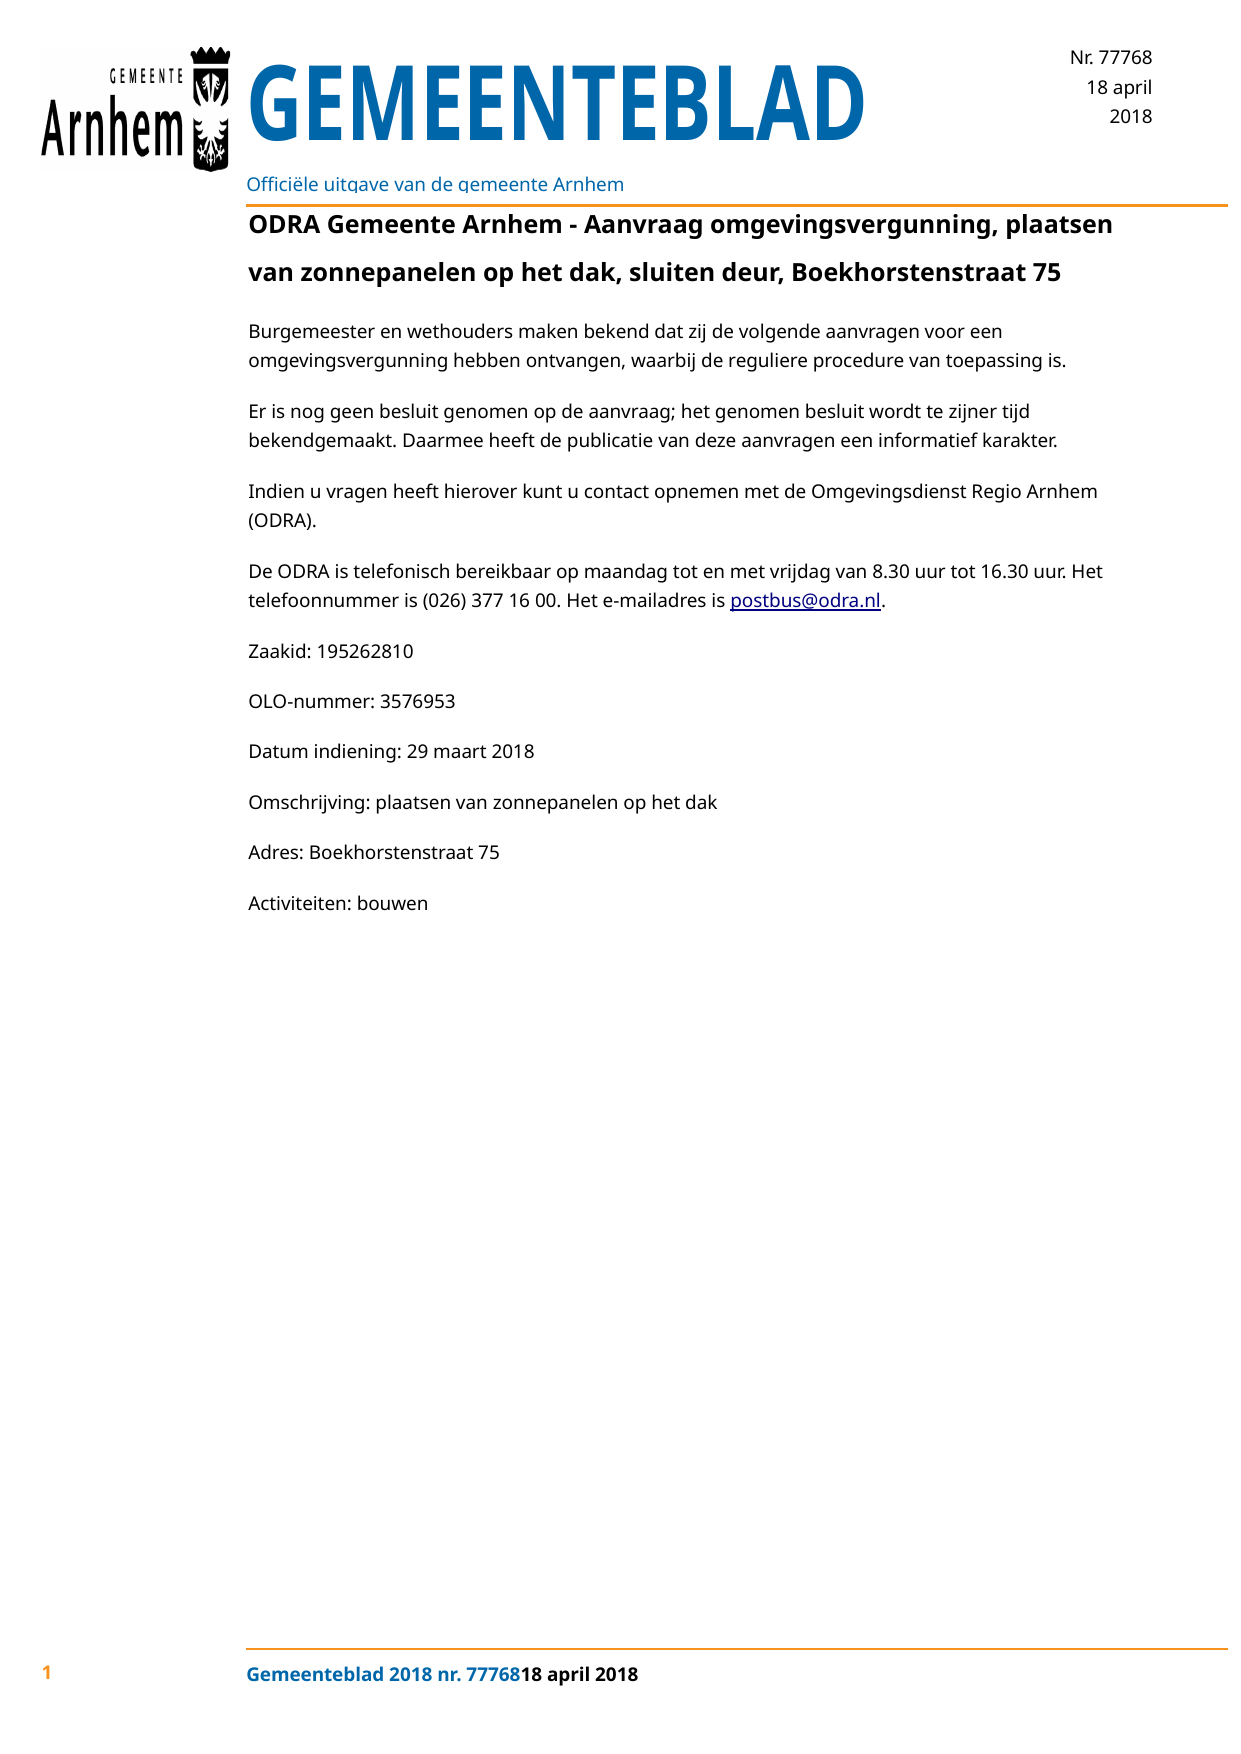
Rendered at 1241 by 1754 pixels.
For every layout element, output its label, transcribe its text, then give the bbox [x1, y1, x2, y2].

picture [41, 47, 231, 172]
text Burgemeester en wethouders maken bekend dat zij de volgende aanvragen voor een omgevingsvergunning hebben ontvangen, waarbij de reguliere procedure van toepassing is. [248, 318, 1152, 373]
text Adres: Boekhorstenstraat 75 [248, 839, 1152, 865]
text OLO-nummer: 3576953 [248, 688, 1152, 714]
text Omschrijving: plaatsen van zonnepanelen op het dak [248, 789, 1152, 815]
text Indien u vragen heeft hierover kunt u contact opnemen met de Omgevingsdienst Regio Arnhem (ODRA). [248, 478, 1152, 533]
text Datum indiening: 29 maart 2018 [248, 739, 1152, 764]
text Er is nog geen besluit genomen op de aanvraag; het genomen besluit wordt te zijner tijd bekendgemaakt. Daarmee heeft de publicatie van deze aanvragen een informatief karakter. [248, 398, 1152, 453]
text ODRA Gemeente Arnhem - Aanvraag omgevingsvergunning, plaatsen van zonnepanelen op het dak, sluiten deur, Boekhorstenstraat 75 [248, 207, 1152, 288]
text De ODRA is telefonisch bereikbaar op maandag tot en met vrijdag van 8.30 uur tot 16.30 uur. Het telefoonnummer is (026) 377 16 00. Het e-mailadres is postbus@odra.nl. [248, 558, 1152, 613]
text Activiteiten: bouwen [248, 890, 1152, 916]
text Zaakid: 195262810 [248, 638, 1152, 664]
